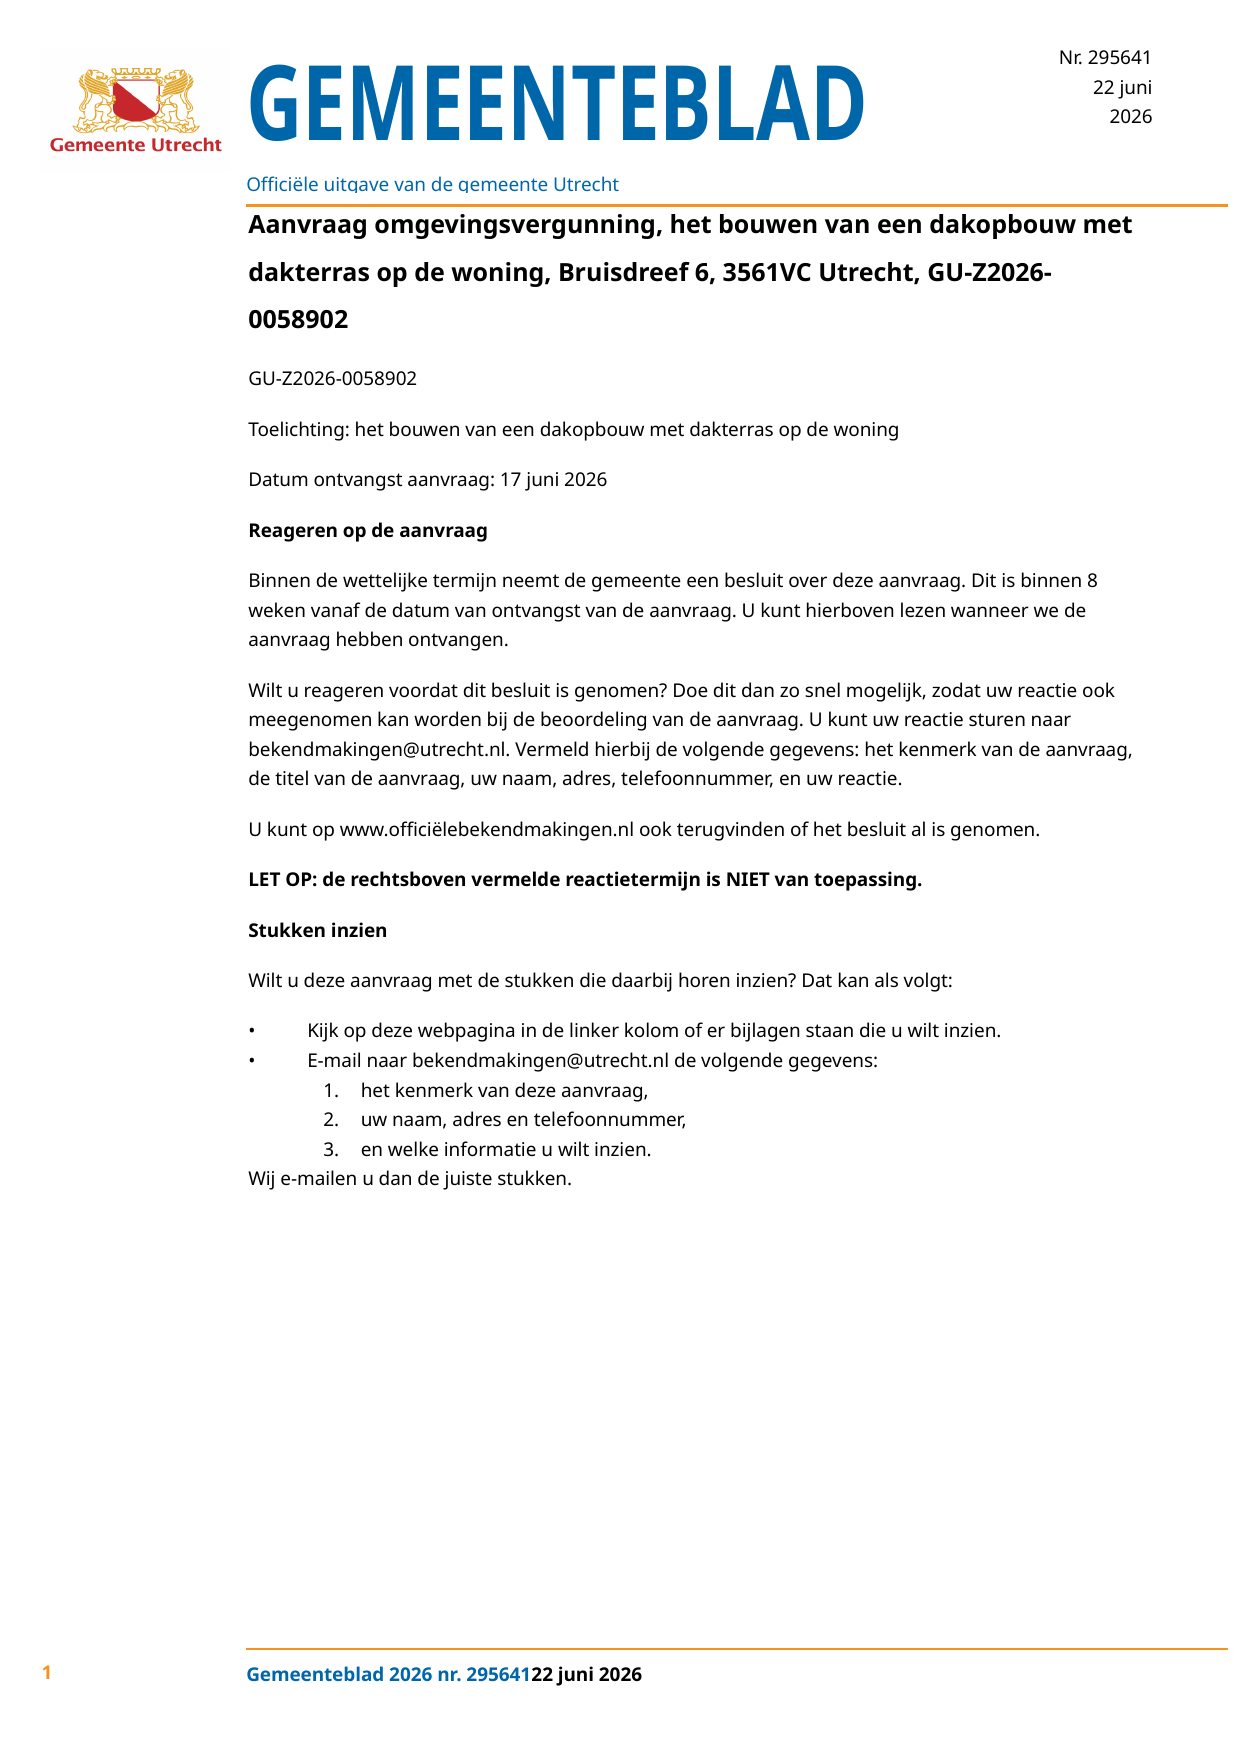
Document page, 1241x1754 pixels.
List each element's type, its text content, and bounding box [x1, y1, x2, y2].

text LET OP: de rechtsboven vermelde reactietermijn is NIET van toepassing. [248, 866, 1152, 892]
list en welke informatie u wilt inzien. [323, 1136, 1152, 1162]
text Stukken inzien [248, 917, 1152, 942]
list uw naam, adres en telefoonnummer, [323, 1106, 1152, 1132]
picture [41, 47, 231, 172]
text Reageren op de aanvraag [248, 517, 1152, 542]
text GU-Z2026-0058902 [248, 366, 1152, 391]
text Toelichting: het bouwen van een dakopbouw met dakterras op de woning [248, 416, 1152, 442]
text Wilt u deze aanvraag met de stukken die daarbij horen inzien? Dat kan als volgt: [248, 967, 1152, 993]
list het kenmerk van deze aanvraag, [323, 1077, 1152, 1102]
text Datum ontvangst aanvraag: 17 juni 2026 [248, 466, 1152, 492]
text Wilt u reageren voordat dit besluit is genomen? Doe dit dan zo snel mogelijk, zodat uw reactie ook meegenomen kan worden bij de beoordeling van de aanvraag. U kunt uw reactie sturen naar bekendmakingen@utrecht.nl. Vermeld hierbij de volgende gegevens: het kenmerk van de aanvraag, de titel van de aanvraag, uw naam, adres, telefoonnummer, en uw reactie. [248, 677, 1152, 791]
list Kijk op deze webpagina in de linker kolom of er bijlagen staan die u wilt inzien. [248, 1018, 1152, 1043]
text Wij e-mailen u dan de juiste stukken. [248, 1166, 1152, 1191]
text U kunt op www.officiëlebekendmakingen.nl ook terugvinden of het besluit al is genomen. [248, 816, 1152, 842]
text Binnen de wettelijke termijn neemt de gemeente een besluit over deze aanvraag. Dit is binnen 8 weken vanaf de datum van ontvangst van de aanvraag. U kunt hierboven lezen wanneer we de aanvraag hebben ontvangen. [248, 567, 1152, 652]
text Aanvraag omgevingsvergunning, het bouwen van een dakopbouw met dakterras op de woning, Bruisdreef 6, 3561VC Utrecht, GU-Z2026-0058902 [248, 207, 1152, 336]
list E-mail naar bekendmakingen@utrecht.nl de volgende gegevens: [248, 1047, 1152, 1073]
